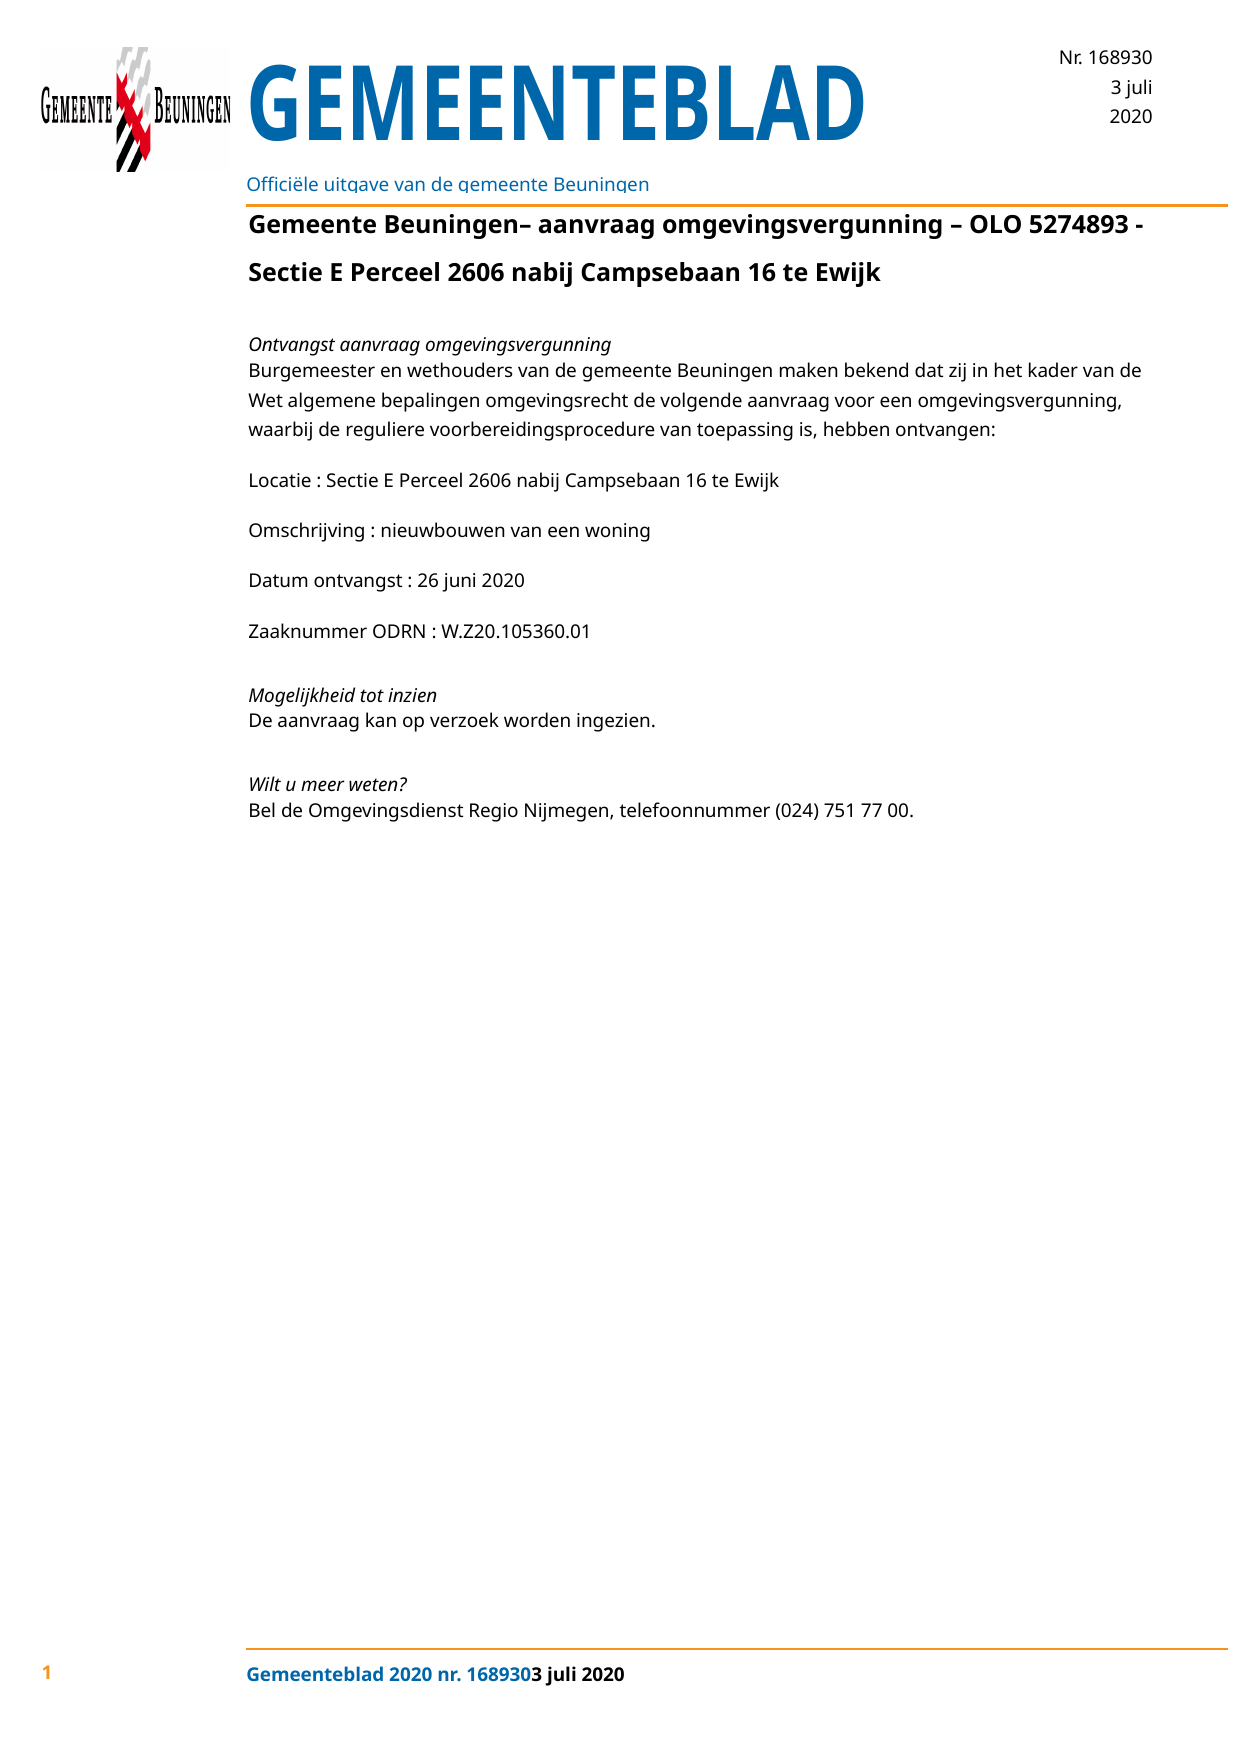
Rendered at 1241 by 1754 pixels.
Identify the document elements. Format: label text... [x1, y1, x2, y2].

text Wilt u meer weten? [248, 772, 1152, 797]
text Ontvangst aanvraag omgevingsvergunning [248, 331, 1152, 357]
text Mogelijkheid tot inzien [248, 682, 1152, 708]
text Zaaknummer ODRN : W.Z20.105360.01 [248, 618, 1152, 644]
text Locatie : Sectie E Perceel 2606 nabij Campsebaan 16 te Ewijk [248, 467, 1152, 492]
text Gemeente Beuningen– aanvraag omgevingsvergunning – OLO 5274893 - Sectie E Perceel 2606 nabij Campsebaan 16 te Ewijk [248, 207, 1152, 288]
text Datum ontvangst : 26 juni 2020 [248, 568, 1152, 593]
text De aanvraag kan op verzoek worden ingezien. [248, 708, 1152, 733]
text Bel de Omgevingsdienst Regio Nijmegen, telefoonnummer (024) 751 77 00. [248, 797, 1152, 823]
text Burgemeester en wethouders van de gemeente Beuningen maken bekend dat zij in het kader van de Wet algemene bepalingen omgevingsrecht de volgende aanvraag voor een omgevingsvergunning, waarbij de reguliere voorbereidingsprocedure van toepassing is, hebben ontvangen: [248, 357, 1152, 442]
picture [41, 47, 231, 172]
text Omschrijving : nieuwbouwen van een woning [248, 517, 1152, 543]
